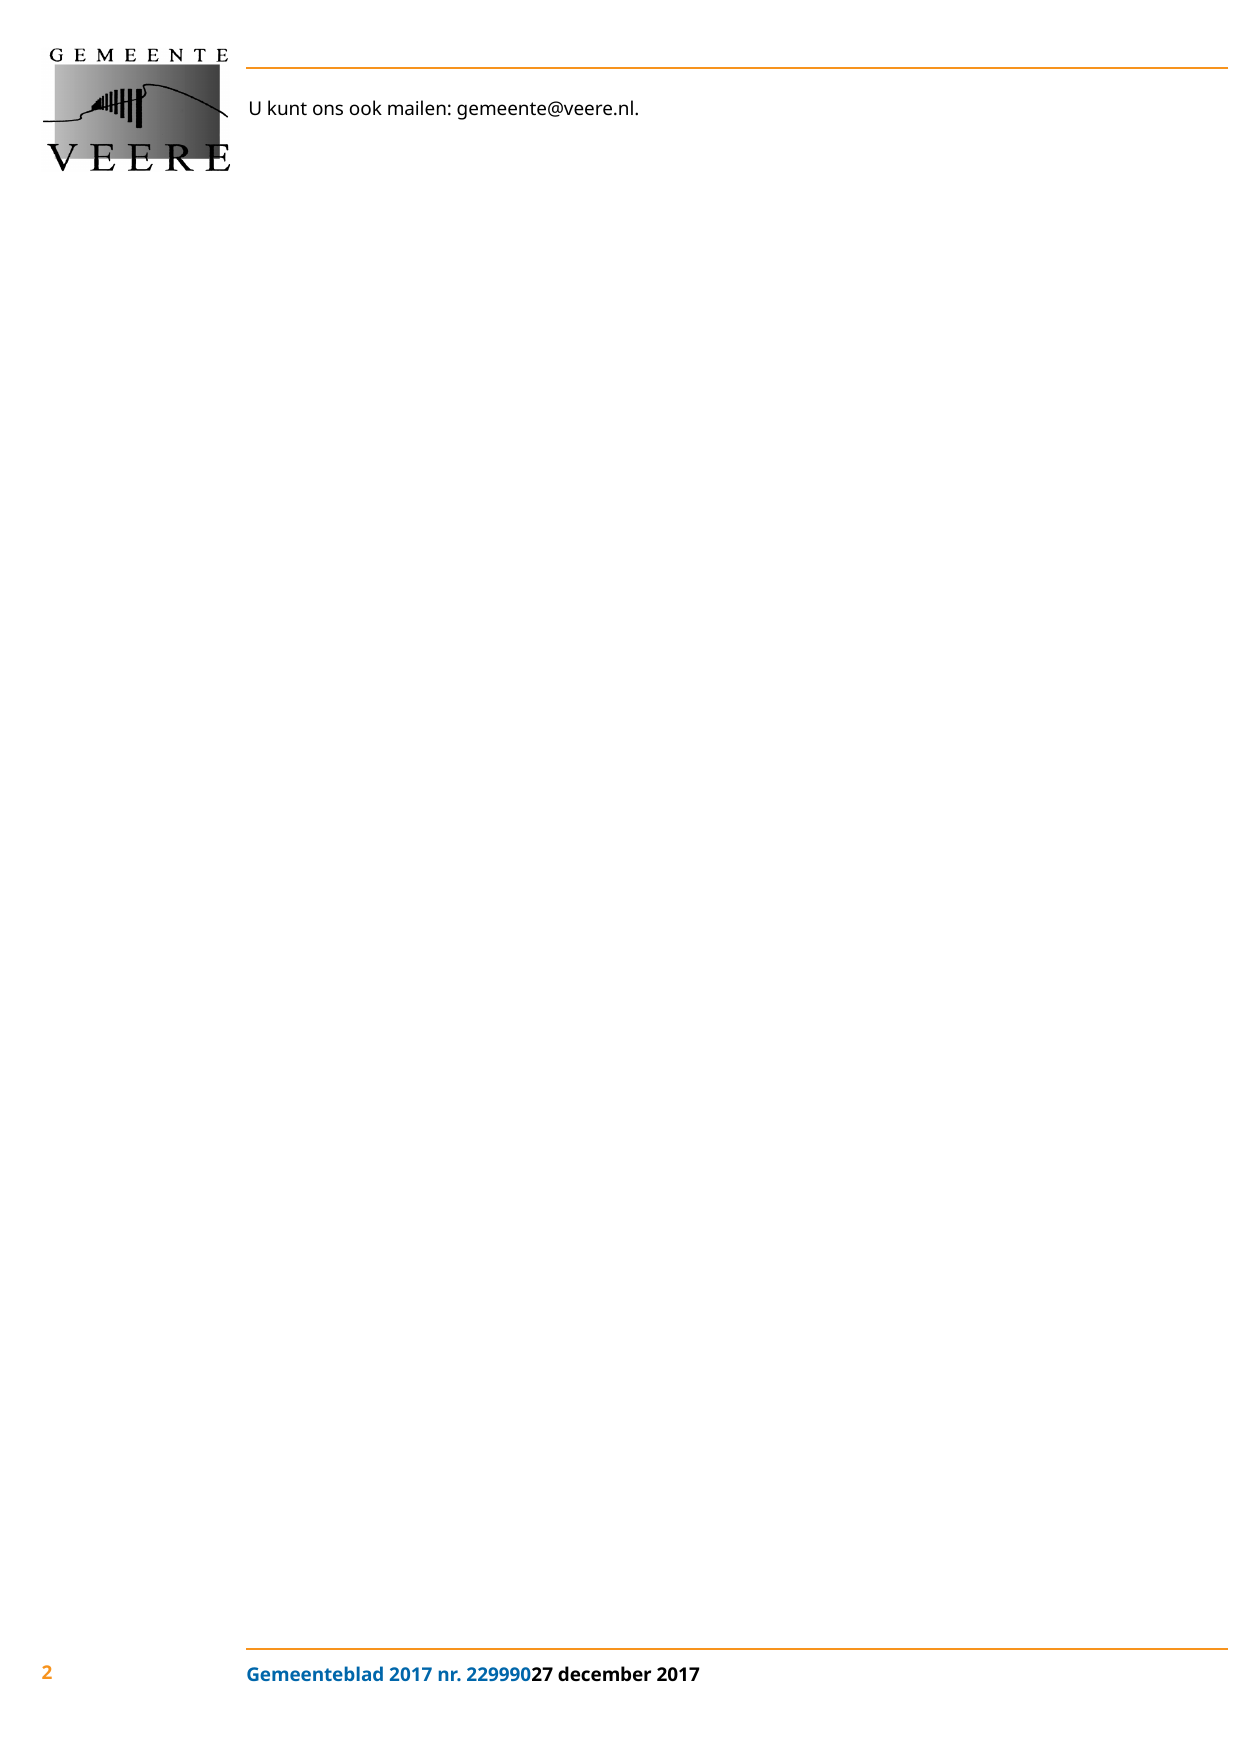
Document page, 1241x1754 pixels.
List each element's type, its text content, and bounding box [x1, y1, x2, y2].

text U kunt ons ook mailen: gemeente@veere.nl. [248, 95, 1152, 121]
picture [41, 47, 231, 172]
